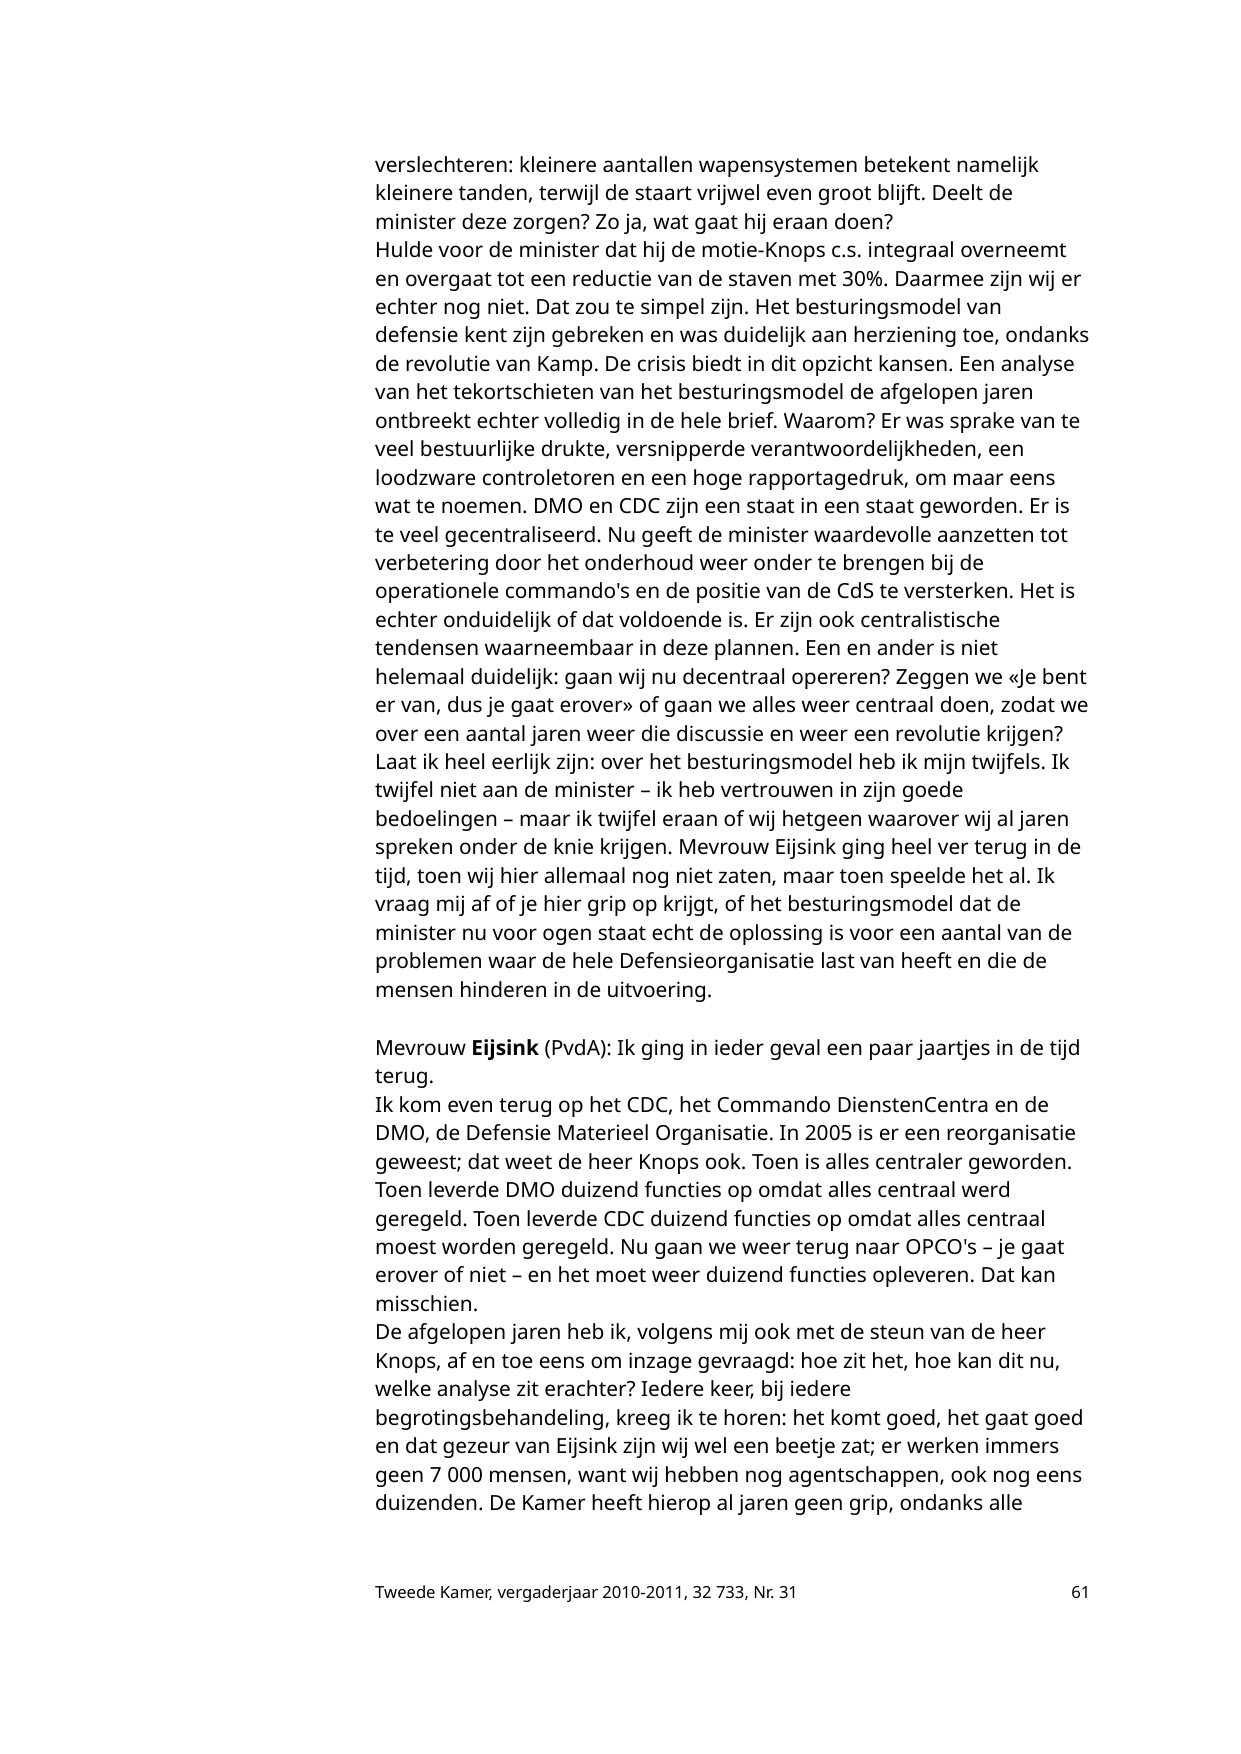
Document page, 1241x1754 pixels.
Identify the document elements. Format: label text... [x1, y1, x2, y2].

text Laat ik heel eerlijk zijn: over het besturingsmodel heb ik mijn twijfels. Ik twijfel niet aan de minister – ik heb vertrouwen in zijn goede bedoelingen – maar ik twijfel eraan of wij hetgeen waarover wij al jaren spreken onder de knie krijgen. Mevrouw Eijsink ging heel ver terug in de tijd, toen wij hier allemaal nog niet zaten, maar toen speelde het al. Ik vraag mij af of je hier grip op krijgt, of het besturingsmodel dat de minister nu voor ogen staat echt de oplossing is voor een aantal van de problemen waar de hele Defensieorganisatie last van heeft en die de mensen hinderen in de uitvoering. [375, 747, 1090, 1003]
text Mevrouw Eijsink (PvdA): Ik ging in ieder geval een paar jaartjes in de tijd terug. [375, 1033, 1090, 1090]
text De afgelopen jaren heb ik, volgens mij ook met de steun van de heer Knops, af en toe eens om inzage gevraagd: hoe zit het, hoe kan dit nu, welke analyse zit erachter? Iedere keer, bij iedere begrotingsbehandeling, kreeg ik te horen: het komt goed, het gaat goed en dat gezeur van Eijsink zijn wij wel een beetje zat; er werken immers geen 7 000 mensen, want wij hebben nog agentschappen, ook nog eens duizenden. De Kamer heeft hierop al jaren geen grip, ondanks alle [375, 1317, 1090, 1517]
text verslechteren: kleinere aantallen wapensystemen betekent namelijk kleinere tanden, terwijl de staart vrijwel even groot blijft. Deelt de minister deze zorgen? Zo ja, wat gaat hij eraan doen? [375, 150, 1090, 235]
text Ik kom even terug op het CDC, het Commando DienstenCentra en de DMO, de Defensie Materieel Organisatie. In 2005 is er een reorganisatie geweest; dat weet de heer Knops ook. Toen is alles centraler geworden. Toen leverde DMO duizend functies op omdat alles centraal werd geregeld. Toen leverde CDC duizend functies op omdat alles centraal moest worden geregeld. Nu gaan we weer terug naar OPCO's – je gaat erover of niet – en het moet weer duizend functies opleveren. Dat kan misschien. [375, 1090, 1090, 1317]
text Hulde voor de minister dat hij de motie-Knops c.s. integraal overneemt en overgaat tot een reductie van de staven met 30%. Daarmee zijn wij er echter nog niet. Dat zou te simpel zijn. Het besturingsmodel van defensie kent zijn gebreken en was duidelijk aan herziening toe, ondanks de revolutie van Kamp. De crisis biedt in dit opzicht kansen. Een analyse van het tekortschieten van het besturingsmodel de afgelopen jaren ontbreekt echter volledig in de hele brief. Waarom? Er was sprake van te veel bestuurlijke drukte, versnipperde verantwoordelijkheden, een loodzware controletoren en een hoge rapportagedruk, om maar eens wat te noemen. DMO en CDC zijn een staat in een staat geworden. Er is te veel gecentraliseerd. Nu geeft de minister waardevolle aanzetten tot verbetering door het onderhoud weer onder te brengen bij de operationele commando's en de positie van de CdS te versterken. Het is echter onduidelijk of dat voldoende is. Er zijn ook centralistische tendensen waarneembaar in deze plannen. Een en ander is niet helemaal duidelijk: gaan wij nu decentraal opereren? Zeggen we «Je bent er van, dus je gaat erover» of gaan we alles weer centraal doen, zodat we over een aantal jaren weer die discussie en weer een revolutie krijgen? [375, 235, 1090, 747]
